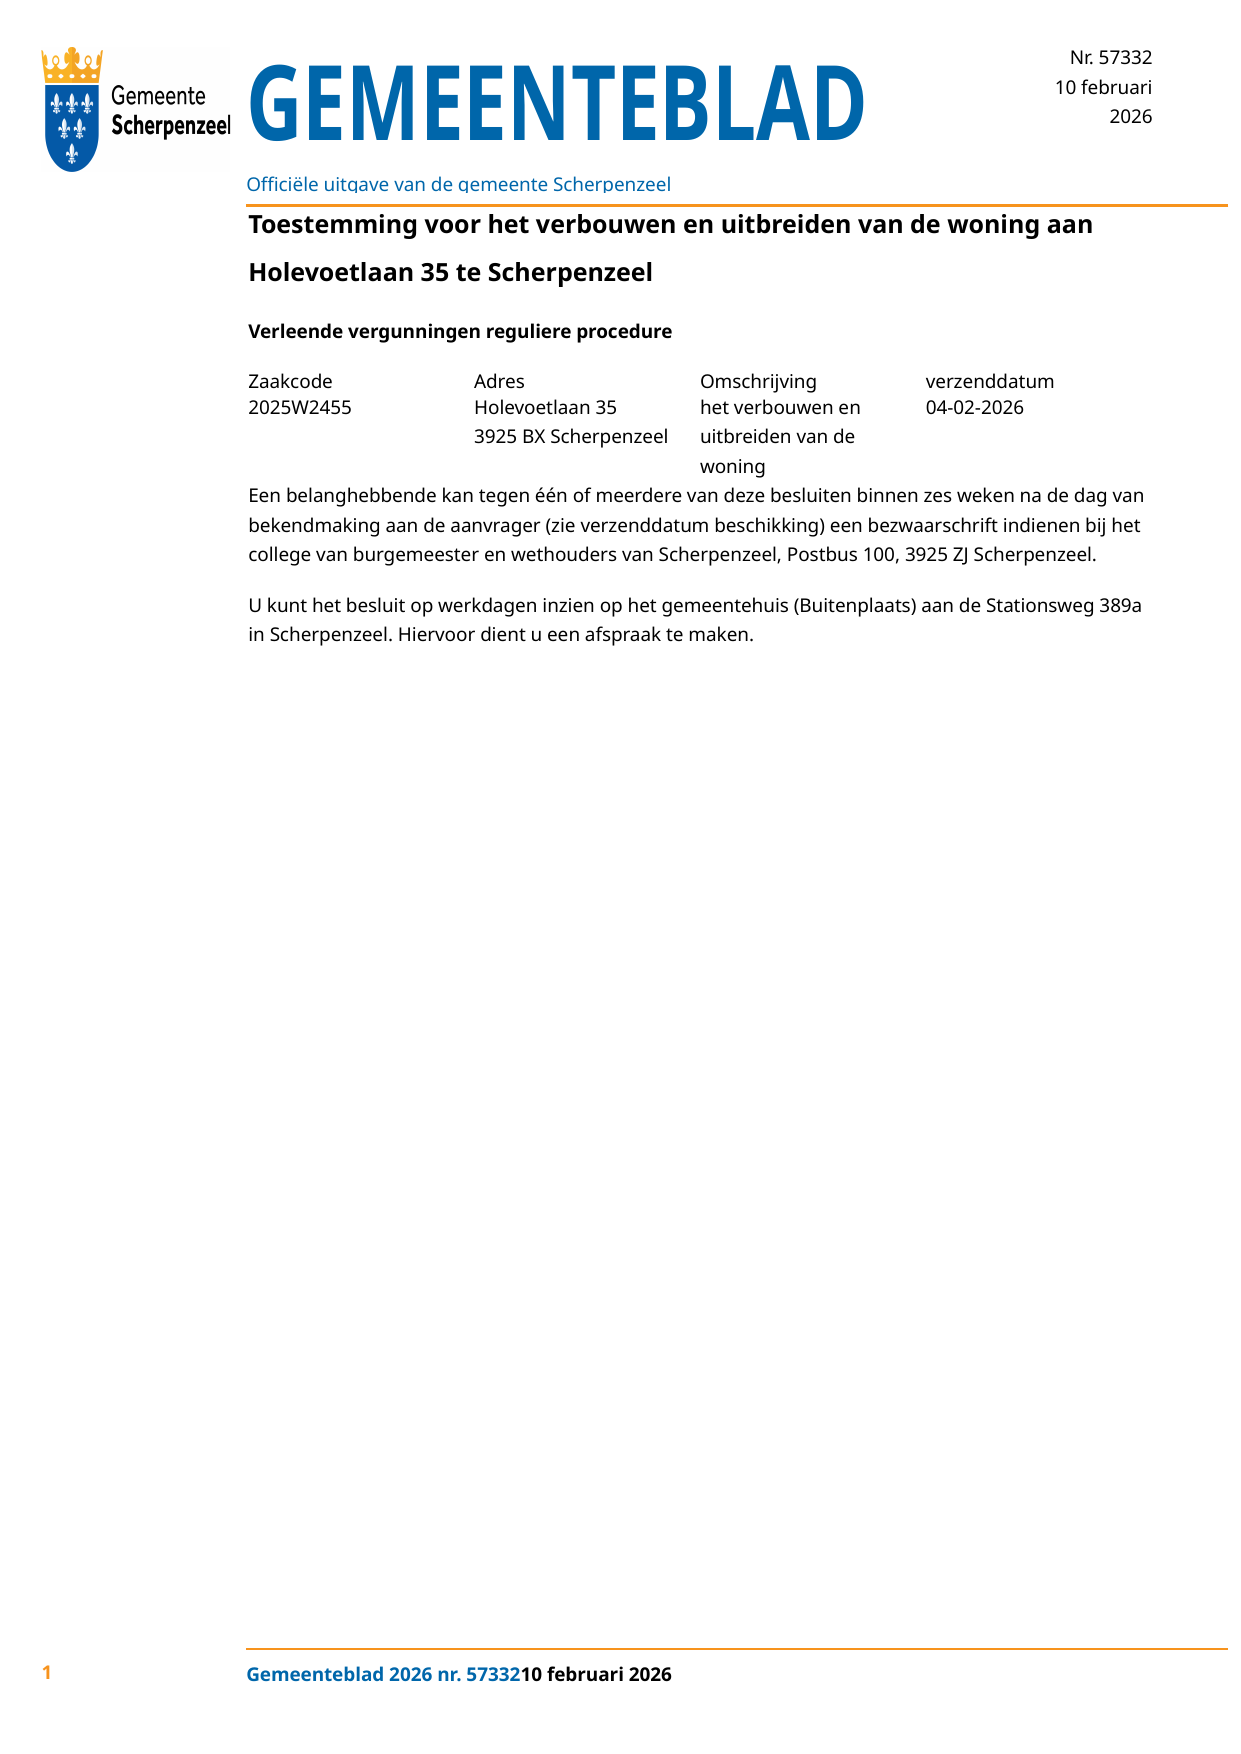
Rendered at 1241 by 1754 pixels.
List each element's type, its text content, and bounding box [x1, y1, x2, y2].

table_cell 2025W2455 [248, 394, 474, 479]
table_cell 04-02-2026 [926, 394, 1152, 479]
text Een belanghebbende kan tegen één of meerdere van deze besluiten binnen zes weken na de dag van bekendmaking aan de aanvrager (zie verzenddatum beschikking) een bezwaarschrift indienen bij het college van burgemeester en wethouders van Scherpenzeel, Postbus 100, 3925 ZJ Scherpenzeel. [248, 482, 1152, 567]
text Toestemming voor het verbouwen en uitbreiden van de woning aan Holevoetlaan 35 te Scherpenzeel [248, 207, 1152, 288]
table_cell Holevoetlaan 35 3925 BX Scherpenzeel [474, 394, 700, 479]
table_header Omschrijving [700, 369, 926, 394]
picture [41, 47, 231, 172]
text U kunt het besluit op werkdagen inzien op het gemeentehuis (Buitenplaats) aan de Stationsweg 389a in Scherpenzeel. Hiervoor dient u een afspraak te maken. [248, 592, 1152, 647]
table_header Zaakcode [248, 369, 474, 394]
table_header verzenddatum [926, 369, 1152, 394]
table_cell het verbouwen en uitbreiden van de woning [700, 394, 926, 479]
text Verleende vergunningen reguliere procedure [248, 318, 1152, 344]
table_header Adres [474, 369, 700, 394]
